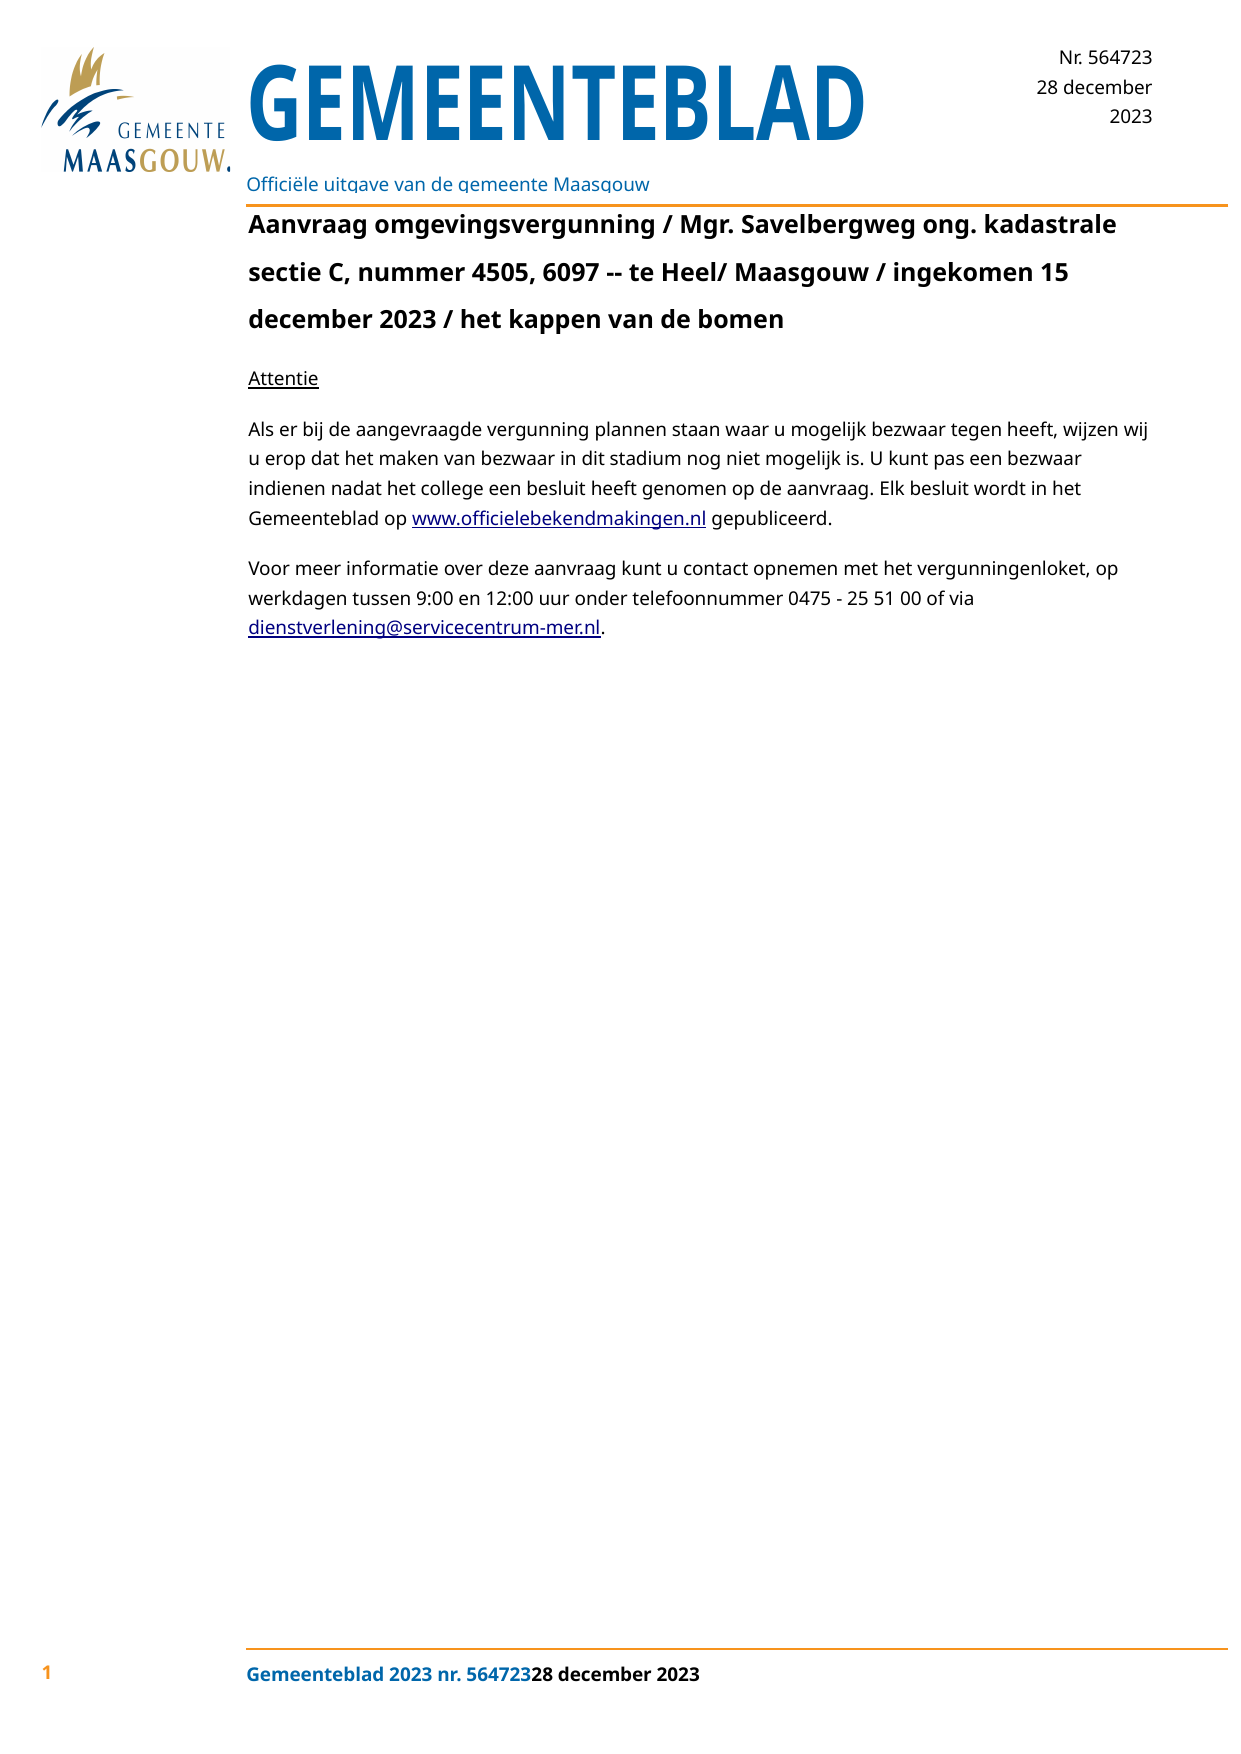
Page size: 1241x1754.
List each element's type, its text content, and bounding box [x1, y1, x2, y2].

picture [41, 47, 231, 172]
text Als er bij de aangevraagde vergunning plannen staan waar u mogelijk bezwaar tegen heeft, wijzen wij u erop dat het maken van bezwaar in dit stadium nog niet mogelijk is. U kunt pas een bezwaar indienen nadat het college een besluit heeft genomen op de aanvraag. Elk besluit wordt in het Gemeenteblad op www.officielebekendmakingen.nl gepubliceerd. [248, 416, 1152, 530]
text Aanvraag omgevingsvergunning / Mgr. Savelbergweg ong. kadastrale sectie C, nummer 4505, 6097 -- te Heel/ Maasgouw / ingekomen 15 december 2023 / het kappen van de bomen [248, 207, 1152, 336]
text Voor meer informatie over deze aanvraag kunt u contact opnemen met het vergunningenloket, op werkdagen tussen 9:00 en 12:00 uur onder telefoonnummer 0475 - 25 51 00 of via dienstverlening@servicecentrum-mer.nl. [248, 555, 1152, 640]
text Attentie [248, 366, 1152, 391]
